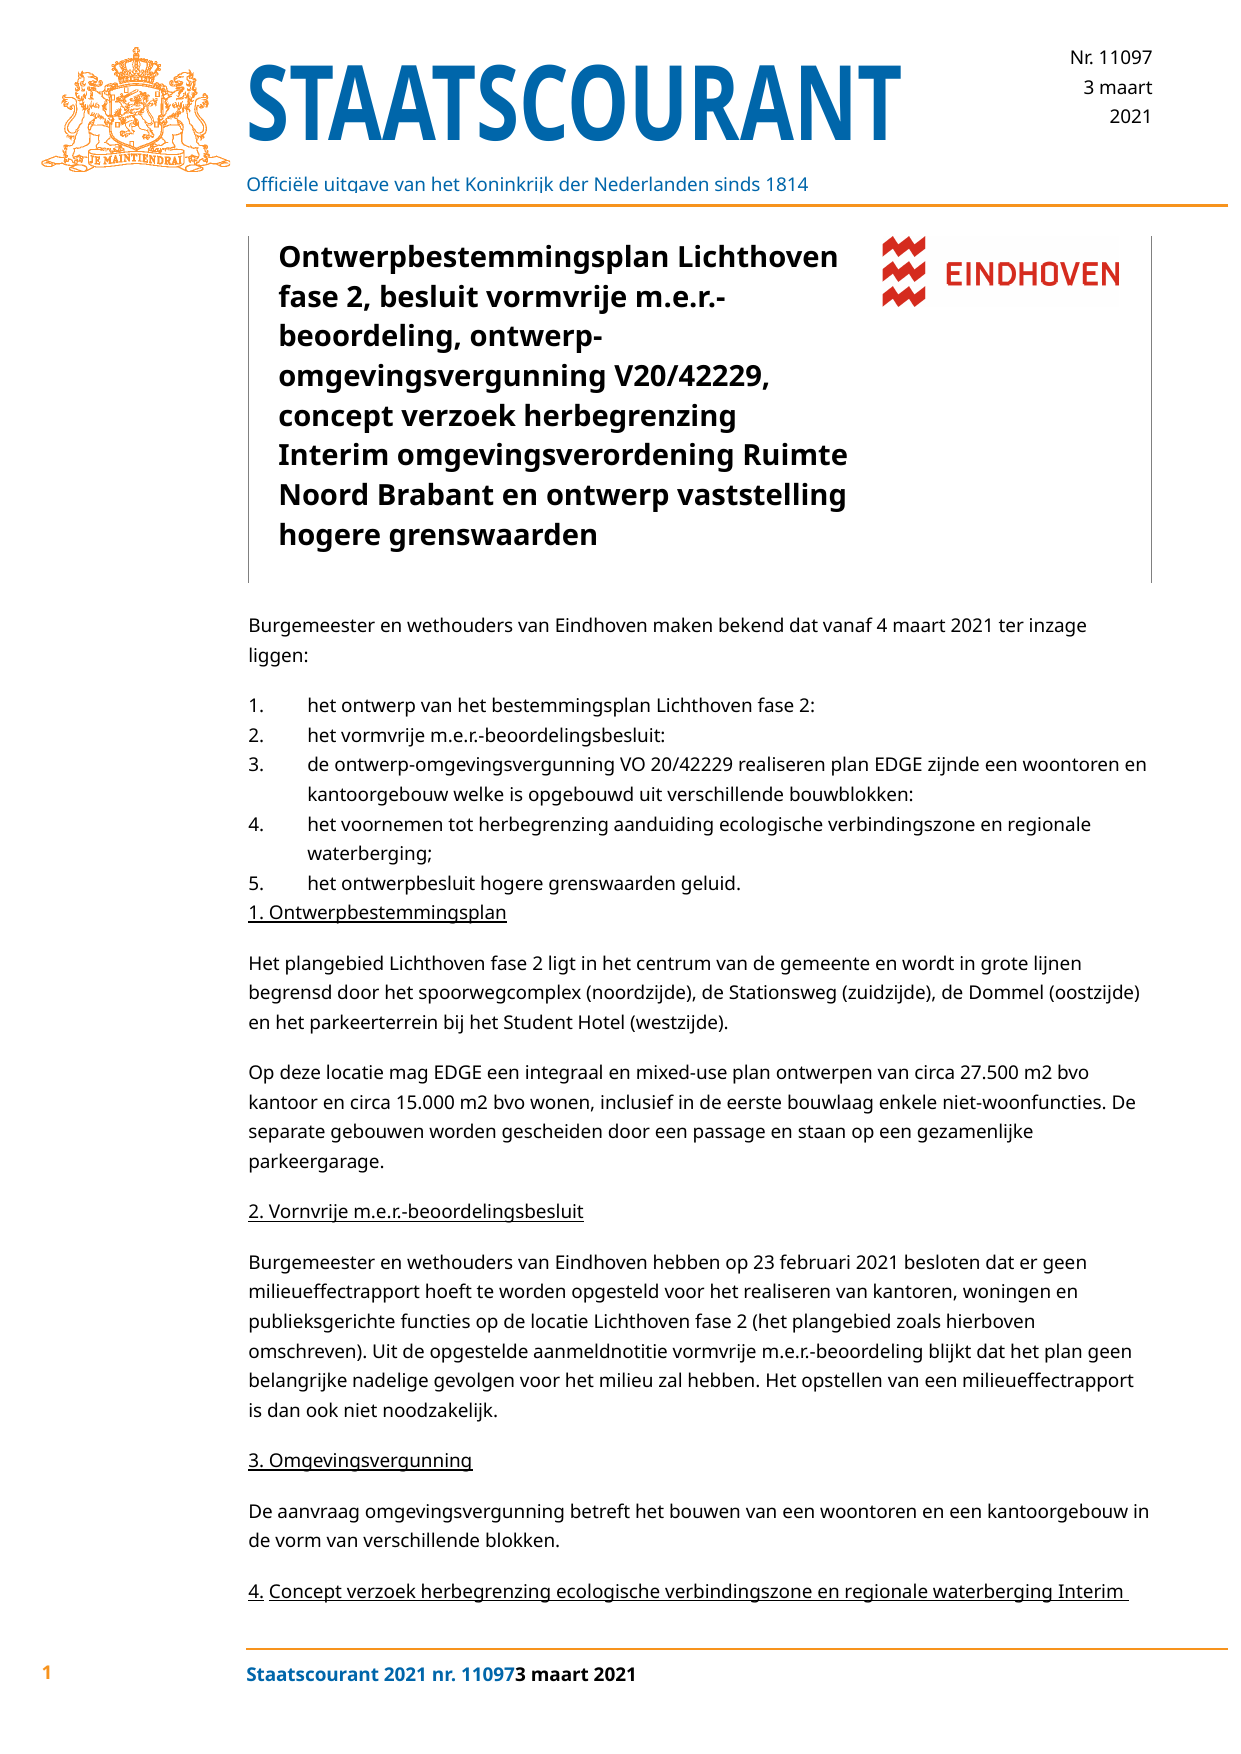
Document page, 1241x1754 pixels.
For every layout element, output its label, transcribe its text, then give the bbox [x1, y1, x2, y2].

text Het plangebied Lichthoven fase 2 ligt in het centrum van de gemeente en wordt in grote lijnen begrensd door het spoorwegcomplex (noordzijde), de Stationsweg (zuidzijde), de Dommel (oostzijde) en het parkeerterrein bij het Student Hotel (westzijde). [248, 950, 1152, 1035]
list het ontwerp van het bestemmingsplan Lichthoven fase 2: [248, 692, 1152, 718]
table_header [850, 236, 1151, 583]
list de ontwerp-omgevingsvergunning VO 20/42229 realiseren plan EDGE zijnde een woontoren en kantoorgebouw welke is opgebouwd uit verschillende bouwblokken: [248, 752, 1152, 807]
text Op deze locatie mag EDGE een integraal en mixed-use plan ontwerpen van circa 27.500 m2 bvo kantoor en circa 15.000 m2 bvo wonen, inclusief in de eerste bouwlaag enkele niet-woonfuncties. De separate gebouwen worden gescheiden door een passage en staan op een gezamenlijke parkeergarage. [248, 1059, 1152, 1174]
picture [41, 47, 231, 172]
table_header Ontwerpbestemmingsplan Lichthoven fase 2, besluit vormvrije m.e.r.-beoordeling, ontwerp-omgevingsvergunning V20/42229, concept verzoek herbegrenzing Interim omgevingsverordening Ruimte Noord Brabant en ontwerp vaststelling hogere grenswaarden [249, 236, 850, 583]
text 4. Concept verzoek herbegrenzing ecologische verbindingszone en regionale waterberging Interim [248, 1578, 1152, 1603]
text Burgemeester en wethouders van Eindhoven maken bekend dat vanaf 4 maart 2021 ter inzage liggen: [248, 612, 1152, 668]
text De aanvraag omgevingsvergunning betreft het bouwen van een woontoren en een kantoorgebouw in de vorm van verschillende blokken. [248, 1498, 1152, 1553]
list het vormvrije m.e.r.-beoordelingsbesluit: [248, 722, 1152, 748]
list het voornemen tot herbegrenzing aanduiding ecologische verbindingszone en regionale waterberging; [248, 811, 1152, 866]
text Burgemeester en wethouders van Eindhoven hebben op 23 februari 2021 besloten dat er geen milieueffectrapport hoeft te worden opgesteld voor het realiseren van kantoren, woningen en publieksgerichte functies op de locatie Lichthoven fase 2 (het plangebied zoals hierboven omschreven). Uit de opgestelde aanmeldnotitie vormvrije m.e.r.-beoordeling blijkt dat het plan geen belangrijke nadelige gevolgen voor het milieu zal hebben. Het opstellen van een milieueffectrapport is dan ook niet noodzakelijk. [248, 1249, 1152, 1423]
list het ontwerpbesluit hogere grenswaarden geluid. [248, 870, 1152, 896]
picture [882, 236, 1119, 307]
text 2. Vornvrije m.e.r.-beoordelingsbesluit [248, 1199, 1152, 1224]
text 3. Omgevingsvergunning [248, 1447, 1152, 1473]
text 1. Ontwerpbestemmingsplan [248, 899, 1152, 925]
